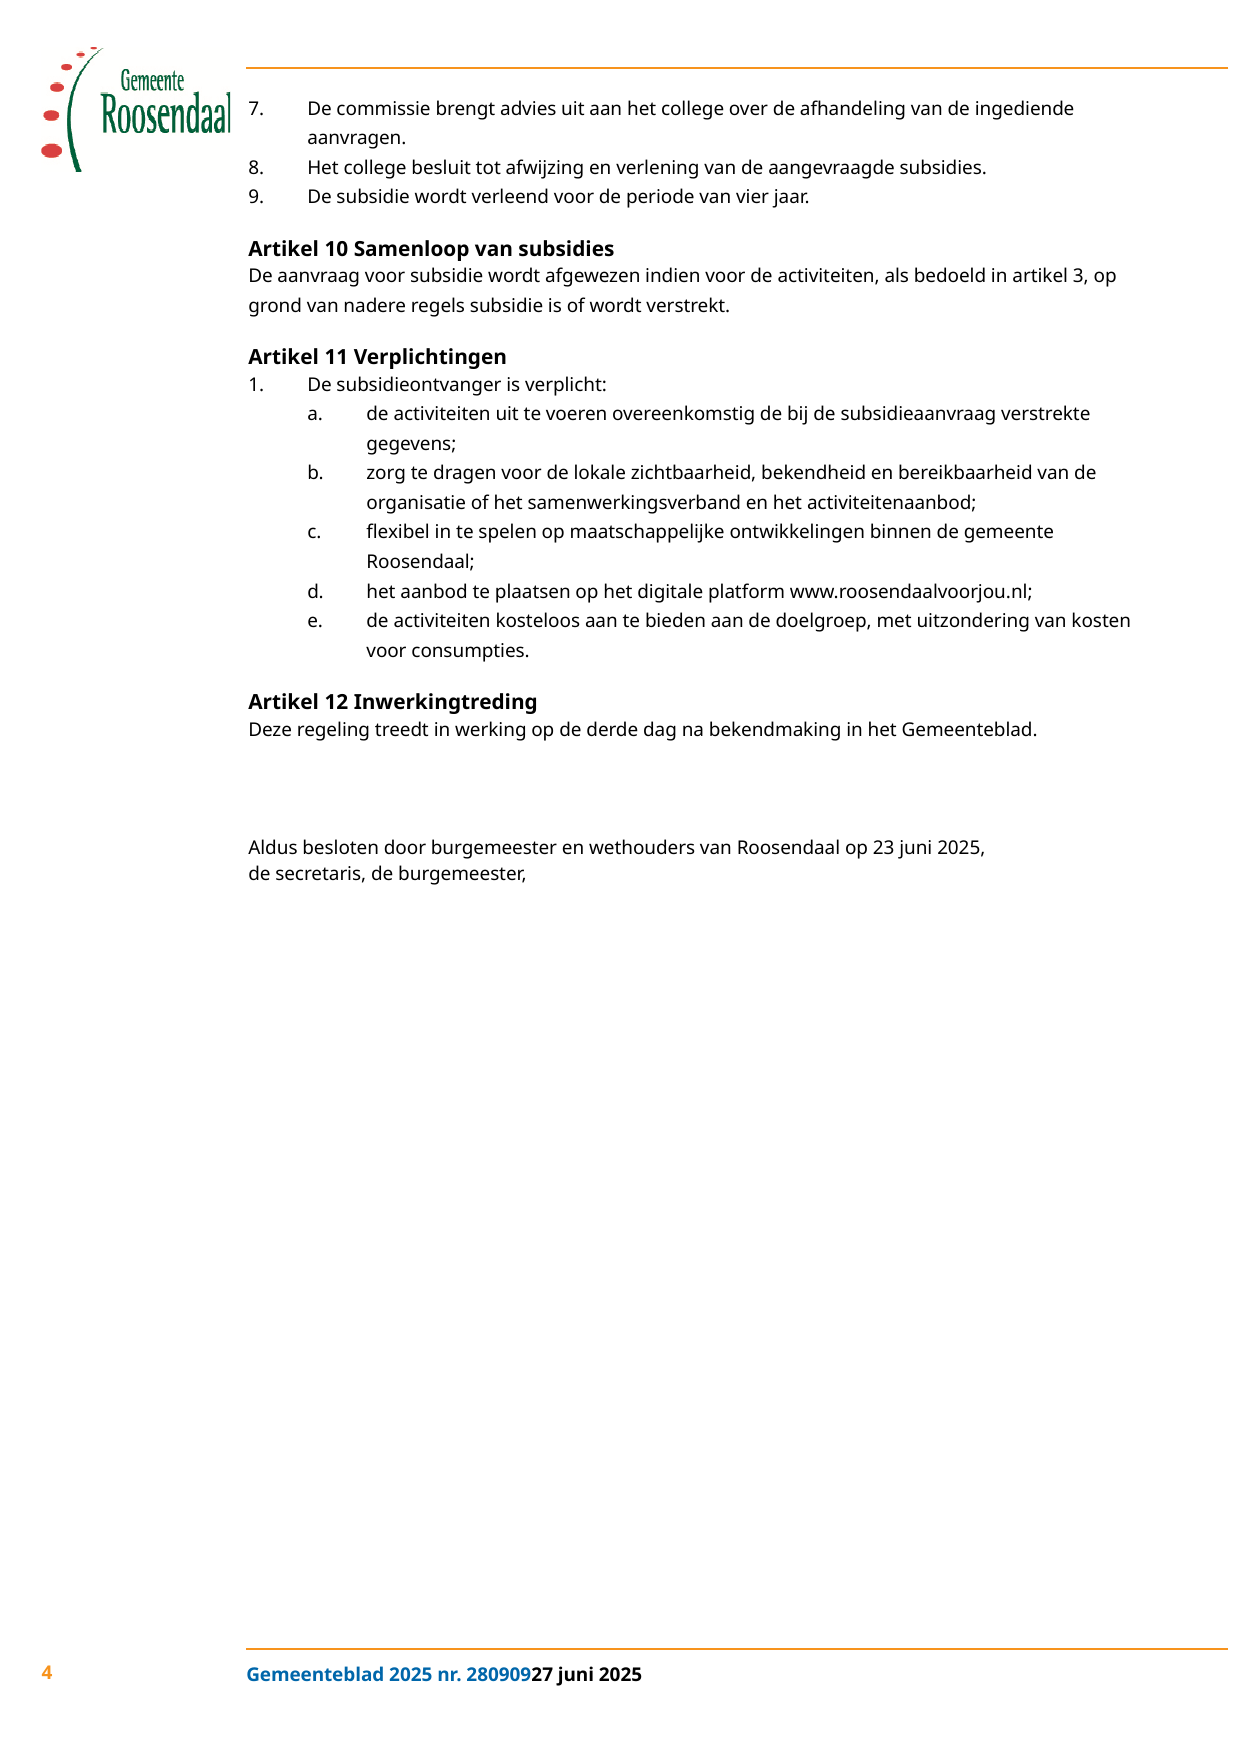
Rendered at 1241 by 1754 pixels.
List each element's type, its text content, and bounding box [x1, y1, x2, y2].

list De subsidieontvanger is verplicht: [248, 371, 1152, 397]
list de activiteiten uit te voeren overeenkomstig de bij de subsidieaanvraag verstrekte gegevens; [307, 400, 1152, 456]
list Het college besluit tot afwijzing en verlening van de aangevraagde subsidies. [248, 154, 1152, 180]
list de activiteiten kosteloos aan te bieden aan de doelgroep, met uitzondering van kosten voor consumpties. [307, 607, 1152, 663]
list De subsidie wordt verleend voor de periode van vier jaar. [248, 183, 1152, 209]
list De commissie brengt advies uit aan het college over de afhandeling van de ingediende aanvragen. [248, 95, 1152, 150]
text Deze regeling treedt in werking op de derde dag na bekendmaking in het Gemeenteblad. [248, 716, 1152, 742]
list het aanbod te plaatsen op het digitale platform www.roosendaalvoorjou.nl; [307, 578, 1152, 604]
text de secretaris, de burgemeester, [248, 860, 1152, 886]
text Artikel 12 Inwerkingtreding [248, 687, 1152, 716]
text Artikel 10 Samenloop van subsidies [248, 234, 1152, 262]
text Aldus besloten door burgemeester en wethouders van Roosendaal op 23 juni 2025, [248, 834, 1152, 860]
list flexibel in te spelen op maatschappelijke ontwikkelingen binnen de gemeente Roosendaal; [307, 519, 1152, 574]
text De aanvraag voor subsidie wordt afgewezen indien voor de activiteiten, als bedoeld in artikel 3, op grond van nadere regels subsidie is of wordt verstrekt. [248, 262, 1152, 318]
text Artikel 11 Verplichtingen [248, 342, 1152, 371]
list zorg te dragen voor de lokale zichtbaarheid, bekendheid en bereikbaarheid van de organisatie of het samenwerkingsverband en het activiteitenaanbod; [307, 459, 1152, 515]
picture [41, 47, 231, 172]
